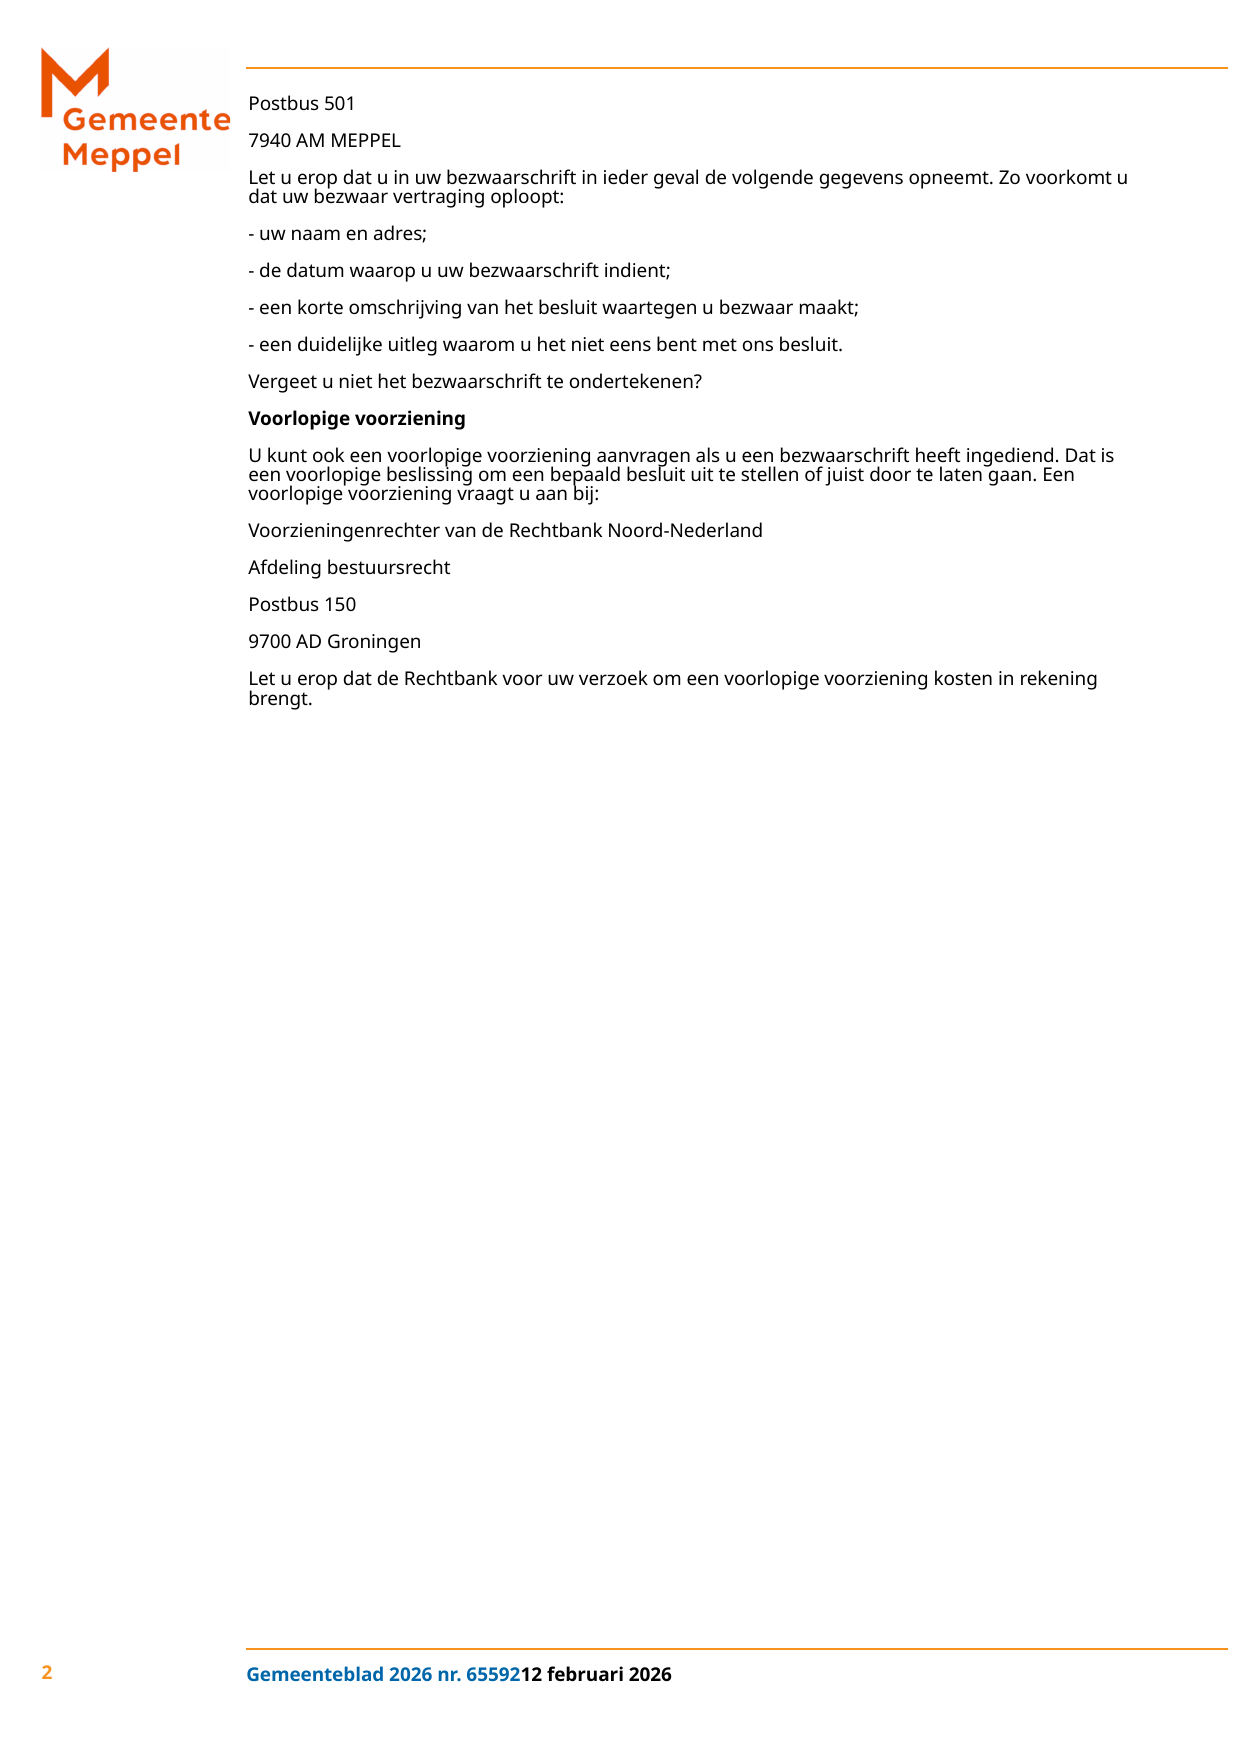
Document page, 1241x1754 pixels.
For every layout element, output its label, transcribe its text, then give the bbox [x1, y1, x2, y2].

text Let u erop dat u in uw bezwaarschrift in ieder geval de volgende gegevens opneemt. Zo voorkomt u dat uw bezwaar vertraging oploopt: [248, 169, 1152, 207]
text 9700 AD Groningen [248, 633, 1152, 653]
text U kunt ook een voorlopige voorziening aanvragen als u een bezwaarschrift heeft ingediend. Dat is een voorlopige beslissing om een bepaald besluit uit te stellen of juist door te laten gaan. Een voorlopige voorziening vraagt u aan bij: [248, 447, 1152, 505]
text - uw naam en adres; [248, 225, 1152, 244]
text - een korte omschrijving van het besluit waartegen u bezwaar maakt; [248, 299, 1152, 318]
text Postbus 501 [248, 95, 1152, 114]
text - de datum waarop u uw bezwaarschrift indient; [248, 262, 1152, 281]
text Voorzieningenrechter van de Rechtbank Noord-Nederland [248, 522, 1152, 542]
text - een duidelijke uitleg waarom u het niet eens bent met ons besluit. [248, 336, 1152, 355]
text Postbus 150 [248, 596, 1152, 616]
text 7940 AM MEPPEL [248, 132, 1152, 151]
text Afdeling bestuursrecht [248, 559, 1152, 579]
text Let u erop dat de Rechtbank voor uw verzoek om een voorlopige voorziening kosten in rekening brengt. [248, 670, 1152, 709]
text Voorlopige voorziening [248, 410, 1152, 429]
picture [41, 47, 231, 172]
text Vergeet u niet het bezwaarschrift te ondertekenen? [248, 373, 1152, 392]
